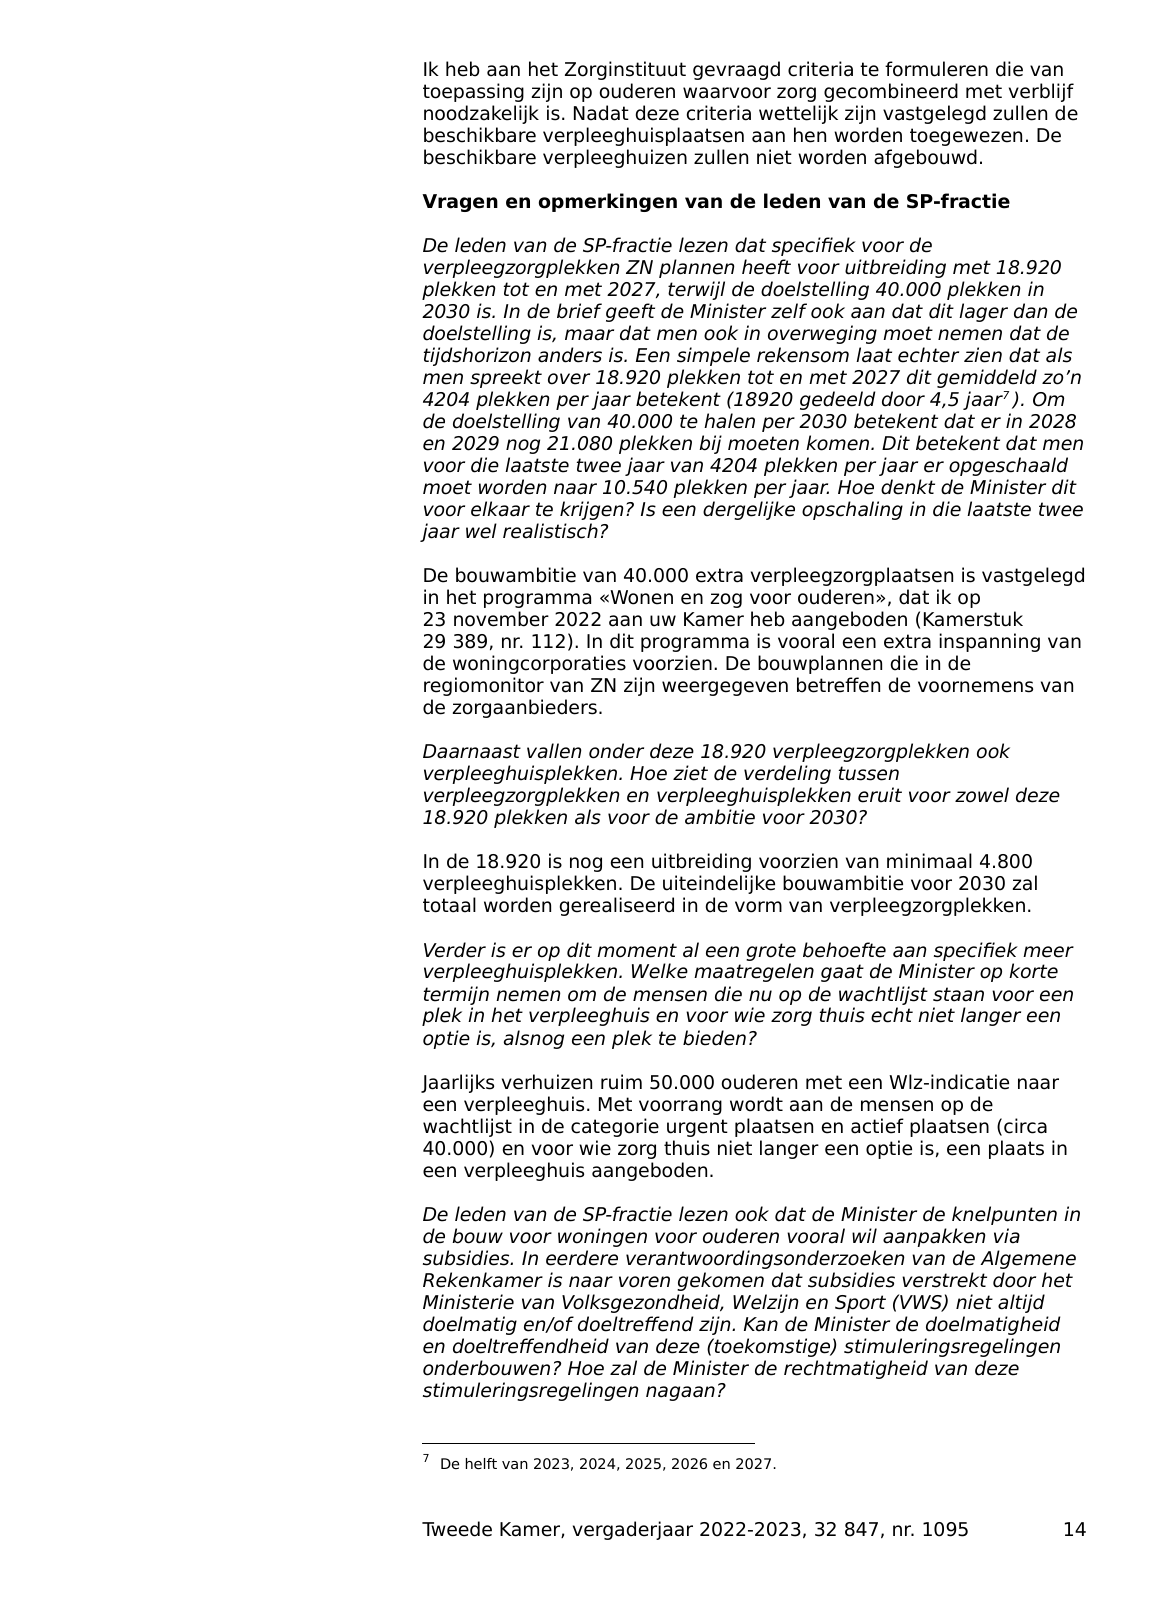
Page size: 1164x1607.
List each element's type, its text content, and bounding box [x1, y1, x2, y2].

text De bouwambitie van 40.000 extra verpleegzorgplaatsen is vastgelegd in het programma «Wonen en zog voor ouderen», dat ik op 23 november 2022 aan uw Kamer heb aangeboden (Kamerstuk 29 389, nr. 112). In dit programma is vooral een extra inspanning van de woningcorporaties voorzien. De bouwplannen die in de regiomonitor van ZN zijn weergegeven betreffen de voornemens van de zorgaanbieders. [422, 565, 1087, 719]
text Jaarlijks verhuizen ruim 50.000 ouderen met een Wlz-indicatie naar een verpleeghuis. Met voorrang wordt aan de mensen op de wachtlijst in de categorie urgent plaatsen en actief plaatsen (circa 40.000) en voor wie zorg thuis niet langer een optie is, een plaats in een verpleeghuis aangeboden. [422, 1072, 1087, 1181]
subtitle Vragen en opmerkingen van de leden van de SP-fractie [422, 191, 1087, 213]
text Ik heb aan het Zorginstituut gevraagd criteria te formuleren die van toepassing zijn op ouderen waarvoor zorg gecombineerd met verblijf noodzakelijk is. Nadat deze criteria wettelijk zijn vastgelegd zullen de beschikbare verpleeghuisplaatsen aan hen worden toegewezen. De beschikbare verpleeghuizen zullen niet worden afgebouwd. [422, 59, 1087, 169]
text De leden van de SP-fractie lezen dat specifiek voor de verpleegzorgplekken ZN plannen heeft voor uitbreiding met 18.920 plekken tot en met 2027, terwijl de doelstelling 40.000 plekken in 2030 is. In de brief geeft de Minister zelf ook aan dat dit lager dan de doelstelling is, maar dat men ook in overweging moet nemen dat de tijdshorizon anders is. Een simpele rekensom laat echter zien dat als men spreekt over 18.920 plekken tot en met 2027 dit gemiddeld zo’n 4204 plekken per jaar betekent (18920 gedeeld door 4,5 jaar). Om de doelstelling van 40.000 te halen per 2030 betekent dat er in 2028 en 2029 nog 21.080 plekken bij moeten komen. Dit betekent dat men voor die laatste twee jaar van 4204 plekken per jaar er opgeschaald moet worden naar 10.540 plekken per jaar. Hoe denkt de Minister dit voor elkaar te krijgen? Is een dergelijke opschaling in die laatste twee jaar wel realistisch? [422, 235, 1087, 543]
text Verder is er op dit moment al een grote behoefte aan specifiek meer verpleeghuisplekken. Welke maatregelen gaat de Minister op korte termijn nemen om de mensen die nu op de wachtlijst staan voor een plek in het verpleeghuis en voor wie zorg thuis echt niet langer een optie is, alsnog een plek te bieden? [422, 939, 1087, 1049]
text De helft van 2023, 2024, 2025, 2026 en 2027. [422, 1452, 1087, 1474]
text De leden van de SP-fractie lezen ook dat de Minister de knelpunten in de bouw voor woningen voor ouderen vooral wil aanpakken via subsidies. In eerdere verantwoordingsonderzoeken van de Algemene Rekenkamer is naar voren gekomen dat subsidies verstrekt door het Ministerie van Volksgezondheid, Welzijn en Sport (VWS) niet altijd doelmatig en/of doeltreffend zijn. Kan de Minister de doelmatigheid en doeltreffendheid van deze (toekomstige) stimuleringsregelingen onderbouwen? Hoe zal de Minister de rechtmatigheid van deze stimuleringsregelingen nagaan? [422, 1204, 1087, 1401]
text In de 18.920 is nog een uitbreiding voorzien van minimaal 4.800 verpleeghuisplekken. De uiteindelijke bouwambitie voor 2030 zal totaal worden gerealiseerd in de vorm van verpleegzorgplekken. [422, 851, 1087, 917]
text Daarnaast vallen onder deze 18.920 verpleegzorgplekken ook verpleeghuisplekken. Hoe ziet de verdeling tussen verpleegzorgplekken en verpleeghuisplekken eruit voor zowel deze 18.920 plekken als voor de ambitie voor 2030? [422, 741, 1087, 829]
